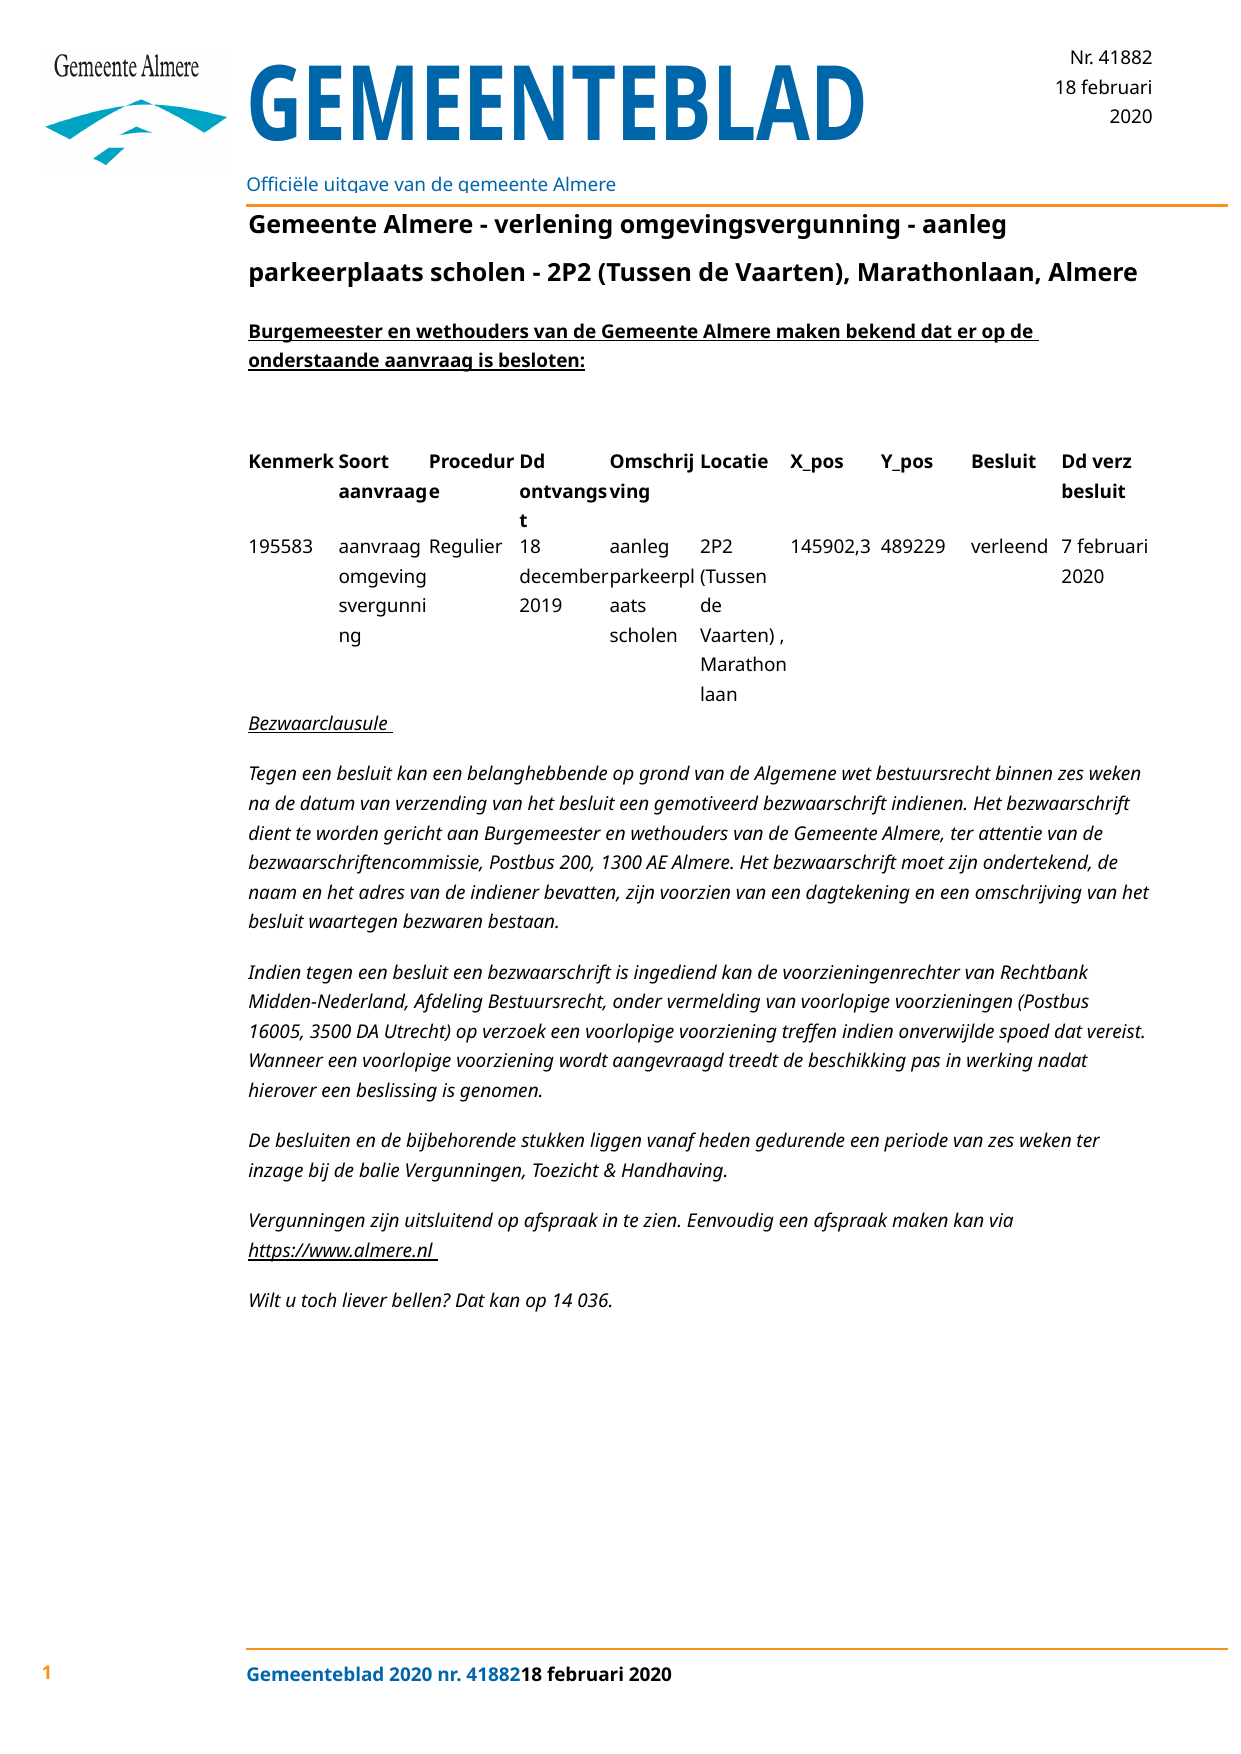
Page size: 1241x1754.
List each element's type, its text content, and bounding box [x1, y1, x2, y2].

text Burgemeester en wethouders van de Gemeente Almere maken bekend dat er op de onderstaande aanvraag is besloten: [248, 318, 1152, 373]
table_header Y_pos [881, 449, 971, 533]
text Indien tegen een besluit een bezwaarschrift is ingediend kan de voorzieningenrechter van Rechtbank Midden-Nederland, Afdeling Bestuursrecht, onder vermelding van voorlopige voorzieningen (Postbus 16005, 3500 DA Utrecht) op verzoek een voorlopige voorziening treffen indien onverwijlde spoed dat vereist. Wanneer een voorlopige voorziening wordt aangevraagd treedt de beschikking pas in werking nadat hierover een beslissing is genomen. [248, 959, 1152, 1103]
table_cell verleend [971, 533, 1061, 707]
text Gemeente Almere - verlening omgevingsvergunning - aanleg parkeerplaats scholen - 2P2 (Tussen de Vaarten), Marathonlaan, Almere [248, 207, 1152, 288]
table_cell 7 februari 2020 [1061, 533, 1152, 707]
picture [41, 47, 231, 172]
text Tegen een besluit kan een belanghebbende op grond van de Algemene wet bestuursrecht binnen zes weken na de datum van verzending van het besluit een gemotiveerd bezwaarschrift indienen. Het bezwaarschrift dient te worden gericht aan Burgemeester en wethouders van de Gemeente Almere, ter attentie van de bezwaarschriftencommissie, Postbus 200, 1300 AE Almere. Het bezwaarschrift moet zijn ondertekend, de naam en het adres van de indiener bevatten, zijn voorzien van een dagtekening en een omschrijving van het besluit waartegen bezwaren bestaan. [248, 761, 1152, 934]
table_header Kenmerk [248, 449, 338, 533]
text Bezwaarclausule [248, 710, 1152, 736]
text De besluiten en de bijbehorende stukken liggen vanaf heden gedurende een periode van zes weken ter inzage bij de balie Vergunningen, Toezicht & Handhaving. [248, 1128, 1152, 1183]
table_cell Regulier [429, 533, 519, 707]
table_cell 195583 [248, 533, 338, 707]
table_cell aanleg parkeerplaats scholen [609, 533, 700, 707]
table_header Omschrijving [609, 449, 700, 533]
table_cell 489229 [881, 533, 971, 707]
table_cell 18 december 2019 [519, 533, 609, 707]
table_header Soort aanvraag [338, 449, 429, 533]
text Wilt u toch liever bellen? Dat kan op 14 036. [248, 1288, 1152, 1313]
text Vergunningen zijn uitsluitend op afspraak in te zien. Eenvoudig een afspraak maken kan via https://www.almere.nl [248, 1208, 1152, 1263]
table_header Procedure [429, 449, 519, 533]
table_cell 2P2 (Tussen de Vaarten) , Marathonlaan [700, 533, 790, 707]
table_header Dd verz besluit [1061, 449, 1152, 533]
table_header Locatie [700, 449, 790, 533]
table_header Dd ontvangst [519, 449, 609, 533]
table_header X_pos [790, 449, 881, 533]
table_cell aanvraag omgevingsvergunning [338, 533, 429, 707]
table_header Besluit [971, 449, 1061, 533]
table_cell 145902,3 [790, 533, 881, 707]
